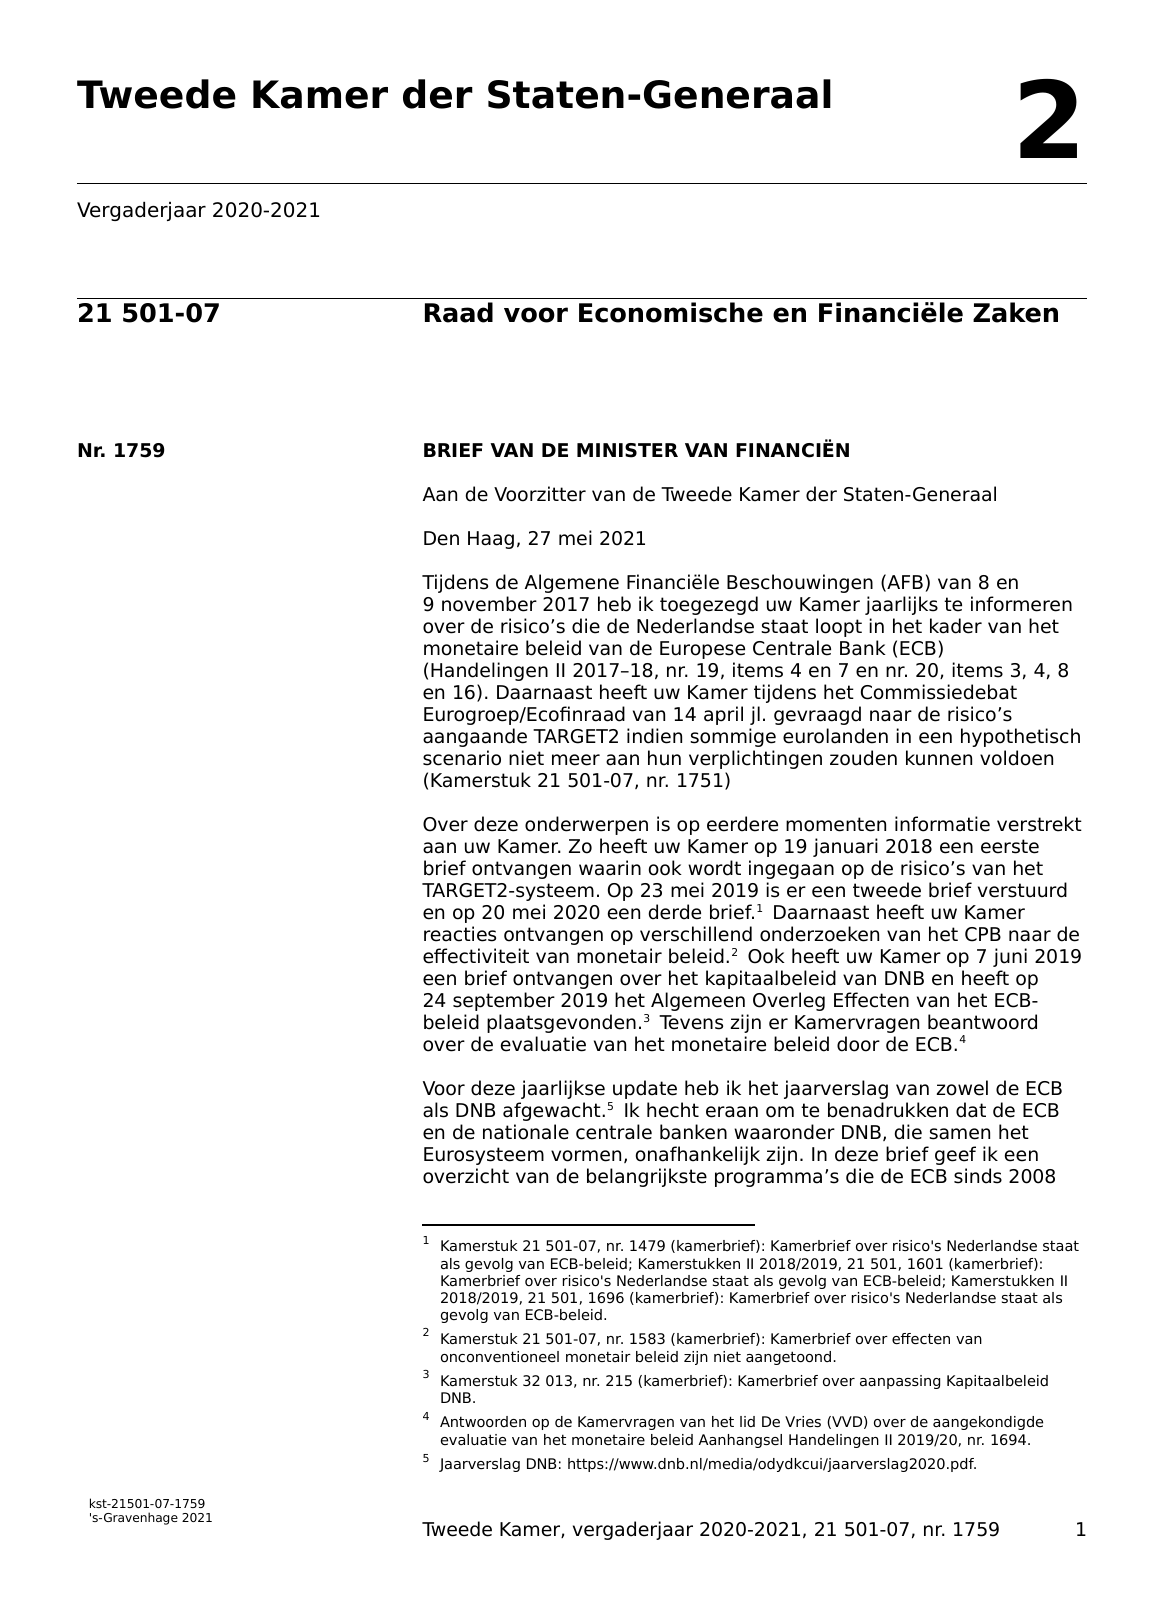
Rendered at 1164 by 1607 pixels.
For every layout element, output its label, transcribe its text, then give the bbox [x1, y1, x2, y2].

text Den Haag, 27 mei 2021 [422, 528, 1087, 550]
text Voor deze jaarlijkse update heb ik het jaarverslag van zowel de ECB als DNB afgewacht. Ik hecht eraan om te benadrukken dat de ECB en de nationale centrale banken waaronder DNB, die samen het Eurosysteem vormen, onafhankelijk zijn. In deze brief geef ik een overzicht van de belangrijkste programma’s die de ECB sinds 2008 [422, 1078, 1087, 1188]
text Over deze onderwerpen is op eerdere momenten informatie verstrekt aan uw Kamer. Zo heeft uw Kamer op 19 januari 2018 een eerste brief ontvangen waarin ook wordt ingegaan op de risico’s van het TARGET2-systeem. Op 23 mei 2019 is er een tweede brief verstuurd en op 20 mei 2020 een derde brief. Daarnaast heeft uw Kamer reacties ontvangen op verschillend onderzoeken van het CPB naar de effectiviteit van monetair beleid. Ook heeft uw Kamer op 7 juni 2019 een brief ontvangen over het kapitaalbeleid van DNB en heeft op 24 september 2019 het Algemeen Overleg Effecten van het ECB-beleid plaatsgevonden. Tevens zijn er Kamervragen beantwoord over de evaluatie van het monetaire beleid door de ECB. [422, 814, 1087, 1056]
table_header 2 [886, 59, 1087, 183]
text Antwoorden op de Kamervragen van het lid De Vries (VVD) over de aangekondigde evaluatie van het monetaire beleid Aanhangsel Handelingen II 2019/20, nr. 1694. [422, 1410, 1087, 1449]
subtitle Nr. 1759 BRIEF VAN DE MINISTER VAN FINANCIËN [77, 440, 1087, 462]
subtitle 21 501-07 Raad voor Economische en Financiële Zaken [77, 299, 1087, 329]
text Tijdens de Algemene Financiële Beschouwingen (AFB) van 8 en 9 november 2017 heb ik toegezegd uw Kamer jaarlijks te informeren over de risico’s die de Nederlandse staat loopt in het kader van het monetaire beleid van de Europese Centrale Bank (ECB) (Handelingen II 2017–18, nr. 19, items 4 en 7 en nr. 20, items 3, 4, 8 en 16). Daarnaast heeft uw Kamer tijdens het Commissiedebat Eurogroep/Ecofinraad van 14 april jl. gevraagd naar de risico’s aangaande TARGET2 indien sommige eurolanden in een hypothetisch scenario niet meer aan hun verplichtingen zouden kunnen voldoen (Kamerstuk 21 501-07, nr. 1751) [422, 572, 1087, 792]
text Kamerstuk 21 501-07, nr. 1583 (kamerbrief): Kamerbrief over effecten van onconventioneel monetair beleid zijn niet aangetoond. [422, 1327, 1087, 1366]
text Kamerstuk 32 013, nr. 215 (kamerbrief): Kamerbrief over aanpassing Kapitaalbeleid DNB. [422, 1368, 1087, 1407]
text 's-Gravenhage 2021 [88, 1511, 323, 1525]
text Aan de Voorzitter van de Tweede Kamer der Staten-Generaal [422, 484, 1087, 506]
text Jaarverslag DNB: https://www.dnb.nl/media/odydkcui/jaarverslag2020.pdf. [422, 1452, 1087, 1474]
text Kamerstuk 21 501-07, nr. 1479 (kamerbrief): Kamerbrief over risico's Nederlandse staat als gevolg van ECB-beleid; Kamerstukken II 2018/2019, 21 501, 1601 (kamerbrief): Kamerbrief over risico's Nederlandse staat als gevolg van ECB-beleid; Kamerstukken II 2018/2019, 21 501, 1696 (kamerbrief): Kamerbrief over risico's Nederlandse staat als gevolg van ECB-beleid. [422, 1234, 1087, 1324]
table_header Tweede Kamer der Staten-Generaal [77, 59, 886, 183]
text kst-21501-07-1759 [88, 1497, 323, 1511]
table_cell Vergaderjaar 2020-2021 [77, 184, 1087, 298]
